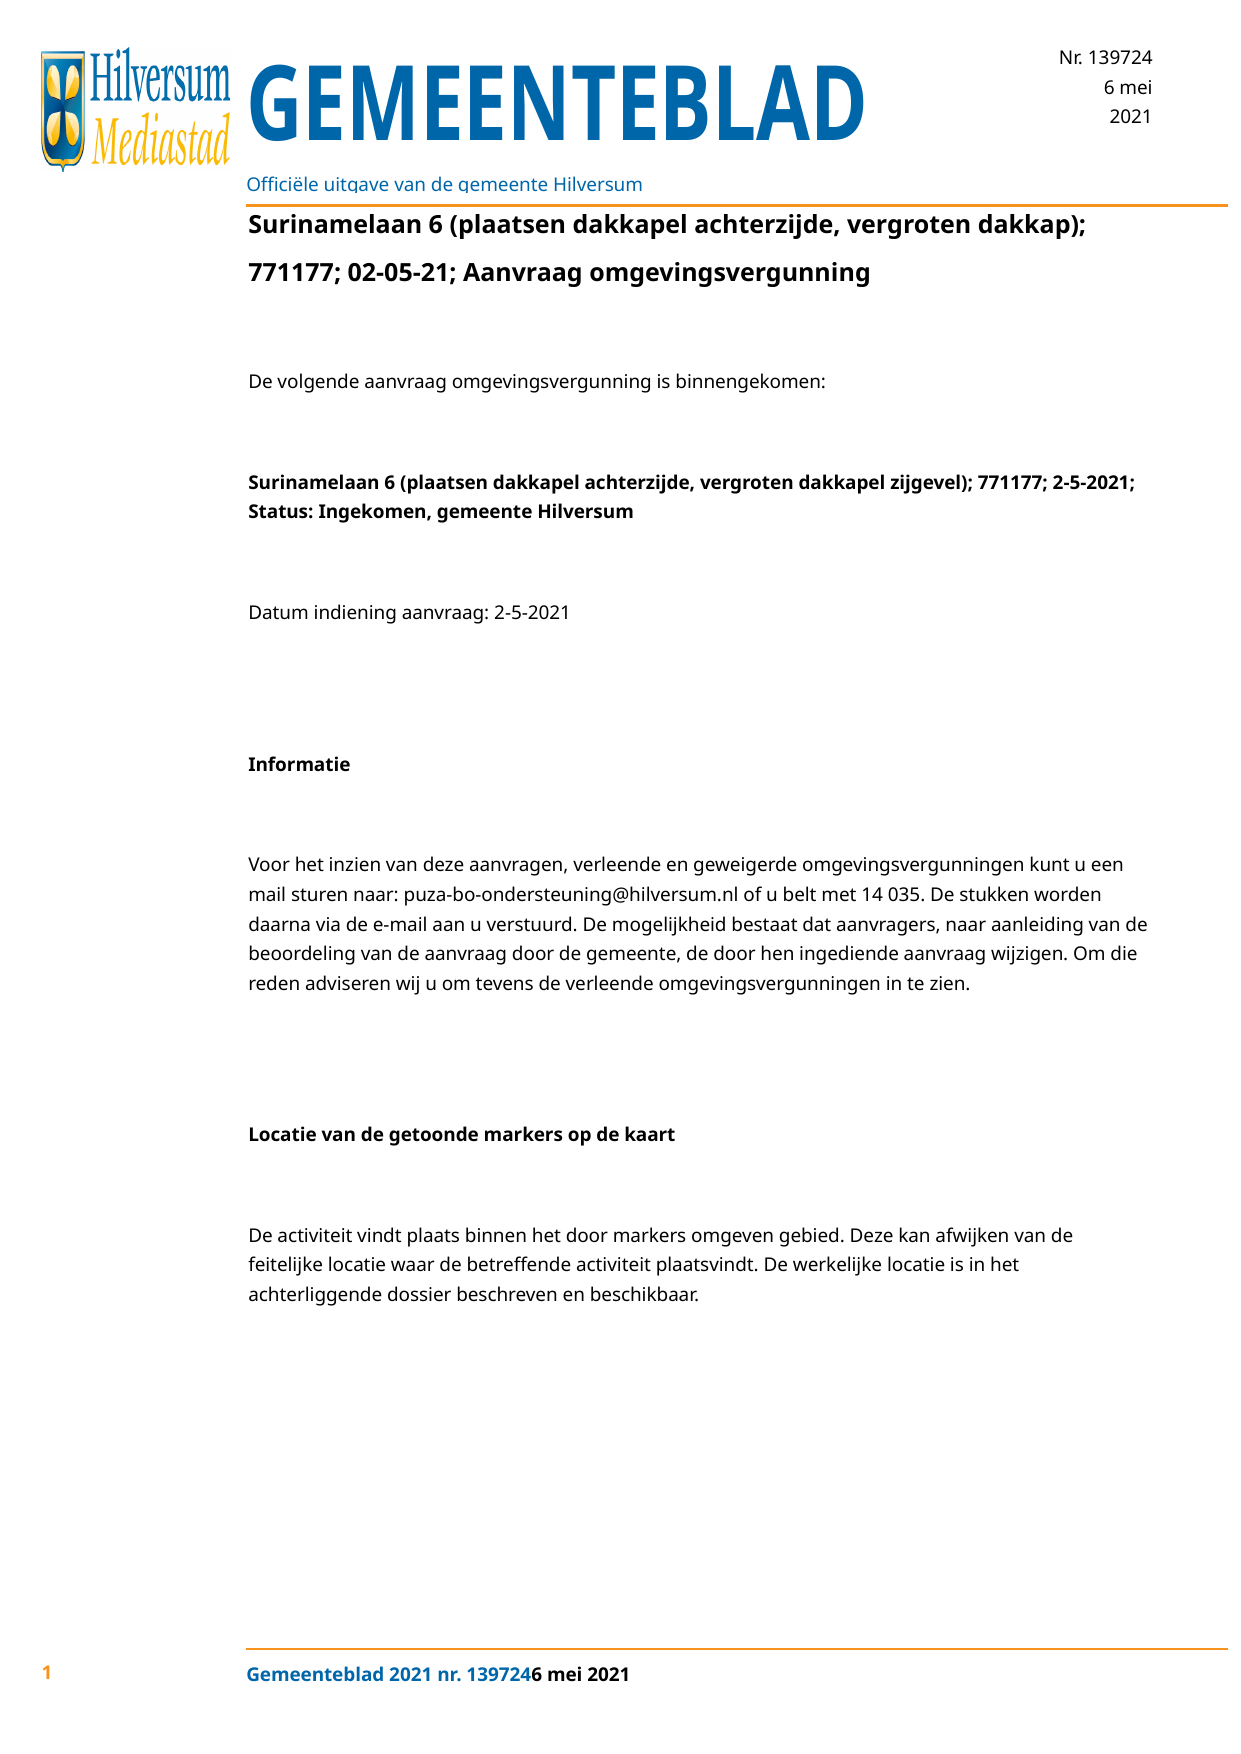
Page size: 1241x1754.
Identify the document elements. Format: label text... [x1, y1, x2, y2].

text De activiteit vindt plaats binnen het door markers omgeven gebied. Deze kan afwijken van de feitelijke locatie waar de betreffende activiteit plaatsvindt. De werkelijke locatie is in het achterliggende dossier beschreven en beschikbaar. [248, 1222, 1152, 1307]
text Surinamelaan 6 (plaatsen dakkapel achterzijde, vergroten dakkap); 771177; 02-05-21; Aanvraag omgevingsvergunning [248, 207, 1152, 288]
text Voor het inzien van deze aanvragen, verleende en geweigerde omgevingsvergunningen kunt u een mail sturen naar: puza-bo-ondersteuning@hilversum.nl of u belt met 14 035. De stukken worden daarna via de e-mail aan u verstuurd. De mogelijkheid bestaat dat aanvragers, naar aanleiding van de beoordeling van de aanvraag door de gemeente, de door hen ingediende aanvraag wijzigen. Om die reden adviseren wij u om tevens de verleende omgevingsvergunningen in te zien. [248, 852, 1152, 996]
picture [41, 47, 231, 172]
text De volgende aanvraag omgevingsvergunning is binnengekomen: [248, 368, 1152, 394]
text Datum indiening aanvraag: 2-5-2021 [248, 599, 1152, 625]
text Informatie [248, 751, 1152, 777]
text Surinamelaan 6 (plaatsen dakkapel achterzijde, vergroten dakkapel zijgevel); 771177; 2-5-2021; Status: Ingekomen, gemeente Hilversum [248, 469, 1152, 524]
text Locatie van de getoonde markers op de kaart [248, 1121, 1152, 1147]
